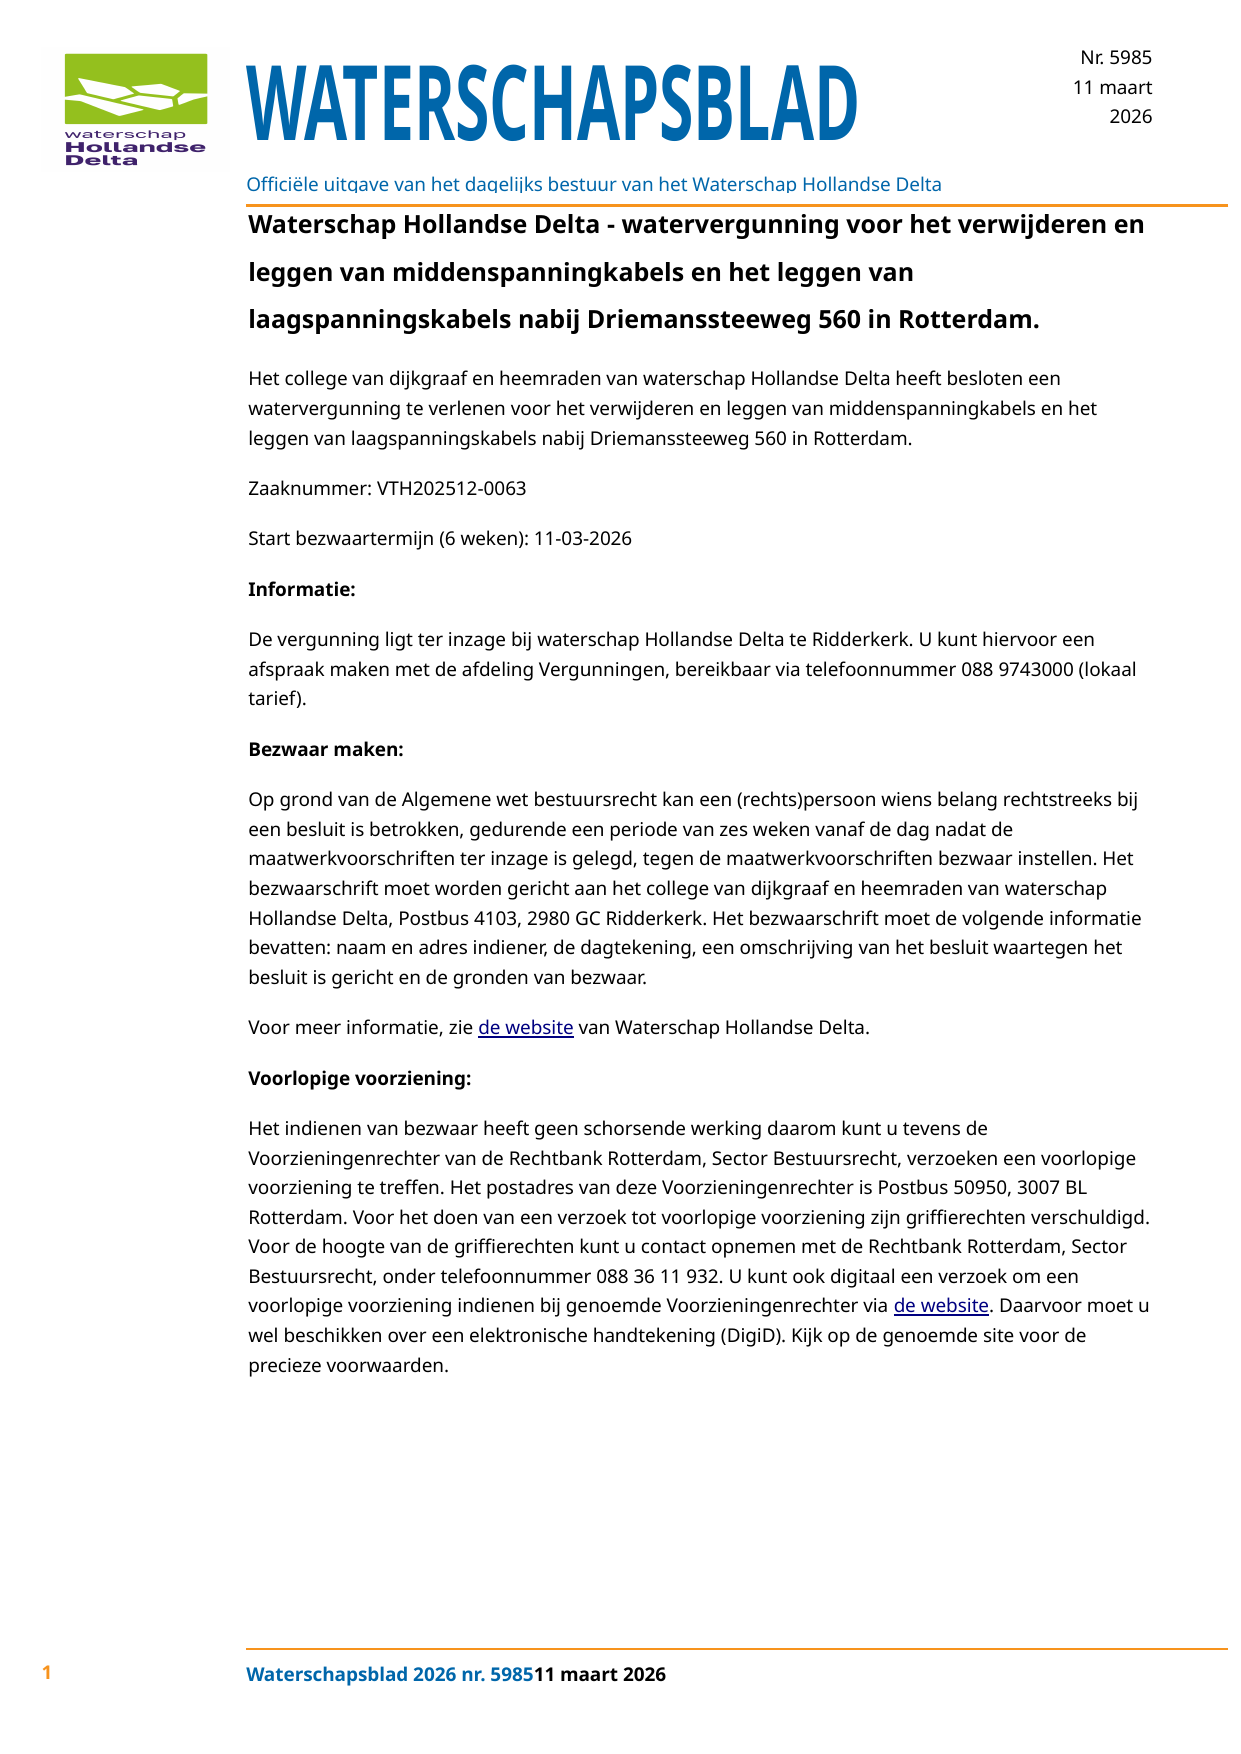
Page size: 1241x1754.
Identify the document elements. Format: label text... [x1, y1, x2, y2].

text Informatie: [248, 576, 1152, 602]
text Op grond van de Algemene wet bestuursrecht kan een (rechts)persoon wiens belang rechtstreeks bij een besluit is betrokken, gedurende een periode van zes weken vanaf de dag nadat de maatwerkvoorschriften ter inzage is gelegd, tegen de maatwerkvoorschriften bezwaar instellen. Het bezwaarschrift moet worden gericht aan het college van dijkgraaf en heemraden van waterschap Hollandse Delta, Postbus 4103, 2980 GC Ridderkerk. Het bezwaarschrift moet de volgende informatie bevatten: naam en adres indiener, de dagtekening, een omschrijving van het besluit waartegen het besluit is gericht en de gronden van bezwaar. [248, 786, 1152, 989]
text Zaaknummer: VTH202512-0063 [248, 475, 1152, 501]
text Voor meer informatie, zie de website van Waterschap Hollandse Delta. [248, 1014, 1152, 1040]
text Start bezwaartermijn (6 weken): 11-03-2026 [248, 526, 1152, 551]
text Het college van dijkgraaf en heemraden van waterschap Hollandse Delta heeft besloten een watervergunning te verlenen voor het verwijderen en leggen van middenspanningkabels en het leggen van laagspanningskabels nabij Driemanssteeweg 560 in Rotterdam. [248, 366, 1152, 450]
picture [41, 47, 231, 172]
text Het indienen van bezwaar heeft geen schorsende werking daarom kunt u tevens de Voorzieningenrechter van de Rechtbank Rotterdam, Sector Bestuursrecht, verzoeken een voorlopige voorziening te treffen. Het postadres van deze Voorzieningenrechter is Postbus 50950, 3007 BL Rotterdam. Voor het doen van een verzoek tot voorlopige voorziening zijn griffierechten verschuldigd. Voor de hoogte van de griffierechten kunt u contact opnemen met de Rechtbank Rotterdam, Sector Bestuursrecht, onder telefoonnummer 088 36 11 932. U kunt ook digitaal een verzoek om een voorlopige voorziening indienen bij genoemde Voorzieningenrechter via de website. Daarvoor moet u wel beschikken over een elektronische handtekening (DigiD). Kijk op de genoemde site voor de precieze voorwaarden. [248, 1115, 1152, 1377]
text Bezwaar maken: [248, 736, 1152, 762]
text Waterschap Hollandse Delta - watervergunning voor het verwijderen en leggen van middenspanningkabels en het leggen van laagspanningskabels nabij Driemanssteeweg 560 in Rotterdam. [248, 207, 1152, 336]
text Voorlopige voorziening: [248, 1065, 1152, 1090]
text De vergunning ligt ter inzage bij waterschap Hollandse Delta te Ridderkerk. U kunt hiervoor een afspraak maken met de afdeling Vergunningen, bereikbaar via telefoonnummer 088 9743000 (lokaal tarief). [248, 626, 1152, 711]
